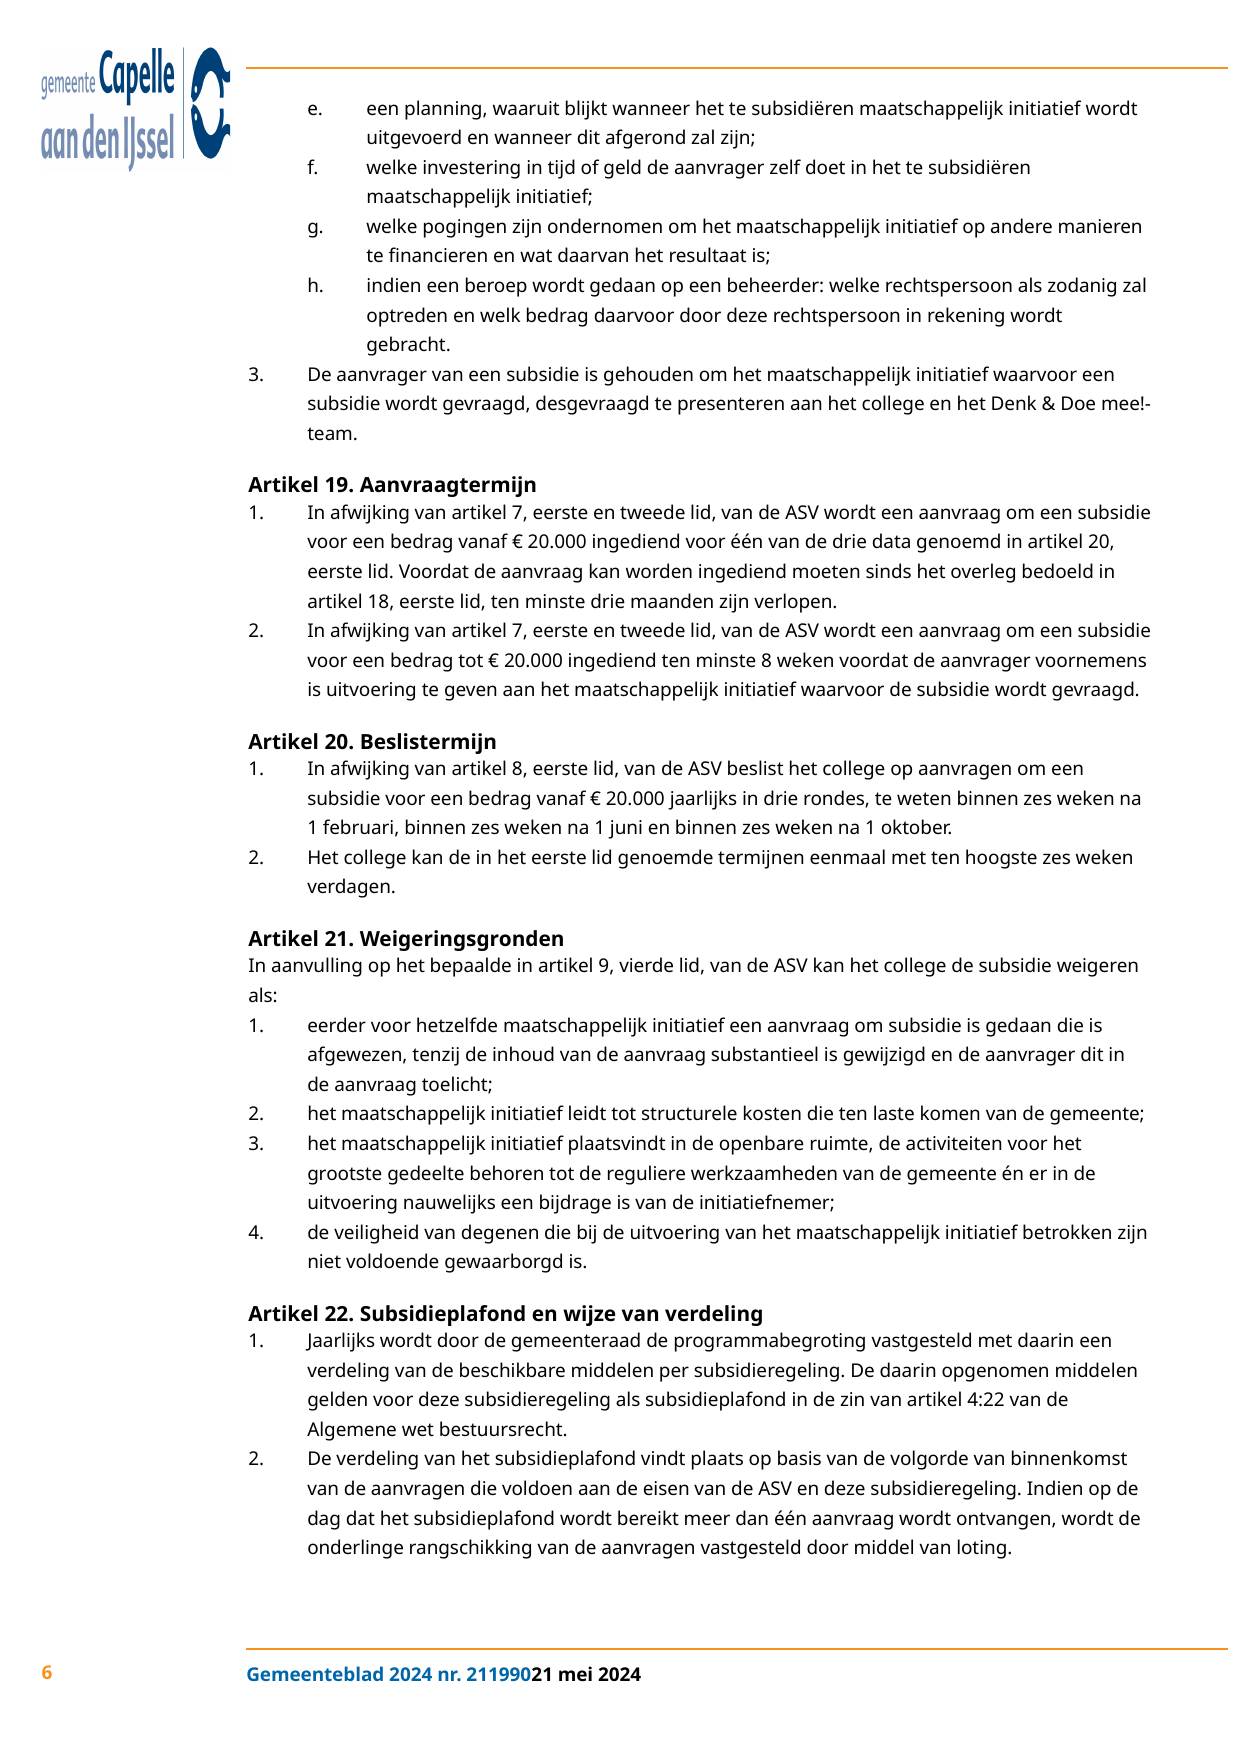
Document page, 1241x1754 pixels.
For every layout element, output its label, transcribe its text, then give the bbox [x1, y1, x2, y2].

list indien een beroep wordt gedaan op een beheerder: welke rechtspersoon als zodanig zal optreden en welk bedrag daarvoor door deze rechtspersoon in rekening wordt gebracht. [307, 272, 1152, 357]
list Het college kan de in het eerste lid genoemde termijnen eenmaal met ten hoogste zes weken verdagen. [248, 844, 1152, 899]
list het maatschappelijk initiatief leidt tot structurele kosten die ten laste komen van de gemeente; [248, 1101, 1152, 1126]
text Artikel 21. Weigeringsgronden [248, 924, 1152, 953]
list In afwijking van artikel 7, eerste en tweede lid, van de ASV wordt een aanvraag om een subsidie voor een bedrag vanaf € 20.000 ingediend voor één van de drie data genoemd in artikel 20, eerste lid. Voordat de aanvraag kan worden ingediend moeten sinds het overleg bedoeld in artikel 18, eerste lid, ten minste drie maanden zijn verlopen. [248, 499, 1152, 613]
text Artikel 19. Aanvraagtermijn [248, 471, 1152, 499]
text Artikel 20. Beslistermijn [248, 727, 1152, 755]
list In afwijking van artikel 8, eerste lid, van de ASV beslist het college op aanvragen om een subsidie voor een bedrag vanaf € 20.000 jaarlijks in drie rondes, te weten binnen zes weken na 1 februari, binnen zes weken na 1 juni en binnen zes weken na 1 oktober. [248, 755, 1152, 840]
list welke pogingen zijn ondernomen om het maatschappelijk initiatief op andere manieren te financieren en wat daarvan het resultaat is; [307, 213, 1152, 268]
list eerder voor hetzelfde maatschappelijk initiatief een aanvraag om subsidie is gedaan die is afgewezen, tenzij de inhoud van de aanvraag substantieel is gewijzigd en de aanvrager dit in de aanvraag toelicht; [248, 1012, 1152, 1097]
list een planning, waaruit blijkt wanneer het te subsidiëren maatschappelijk initiatief wordt uitgevoerd en wanneer dit afgerond zal zijn; [307, 95, 1152, 150]
text In aanvulling op het bepaalde in artikel 9, vierde lid, van de ASV kan het college de subsidie weigeren als: [248, 953, 1152, 1008]
text Artikel 22. Subsidieplafond en wijze van verdeling [248, 1299, 1152, 1327]
list De aanvrager van een subsidie is gehouden om het maatschappelijk initiatief waarvoor een subsidie wordt gevraagd, desgevraagd te presenteren aan het college en het Denk & Doe mee!-team. [248, 361, 1152, 446]
picture [41, 47, 231, 172]
list het maatschappelijk initiatief plaatsvindt in de openbare ruimte, de activiteiten voor het grootste gedeelte behoren tot de reguliere werkzaamheden van de gemeente én er in de uitvoering nauwelijks een bijdrage is van de initiatiefnemer; [248, 1130, 1152, 1215]
list Jaarlijks wordt door de gemeenteraad de programmabegroting vastgesteld met daarin een verdeling van de beschikbare middelen per subsidieregeling. De daarin opgenomen middelen gelden voor deze subsidieregeling als subsidieplafond in de zin van artikel 4:22 van de Algemene wet bestuursrecht. [248, 1327, 1152, 1442]
list de veiligheid van degenen die bij de uitvoering van het maatschappelijk initiatief betrokken zijn niet voldoende gewaarborgd is. [248, 1219, 1152, 1274]
list In afwijking van artikel 7, eerste en tweede lid, van de ASV wordt een aanvraag om een subsidie voor een bedrag tot € 20.000 ingediend ten minste 8 weken voordat de aanvrager voornemens is uitvoering te geven aan het maatschappelijk initiatief waarvoor de subsidie wordt gevraagd. [248, 617, 1152, 702]
list De verdeling van het subsidieplafond vindt plaats op basis van de volgorde van binnenkomst van de aanvragen die voldoen aan de eisen van de ASV en deze subsidieregeling. Indien op de dag dat het subsidieplafond wordt bereikt meer dan één aanvraag wordt ontvangen, wordt de onderlinge rangschikking van de aanvragen vastgesteld door middel van loting. [248, 1446, 1152, 1560]
list welke investering in tijd of geld de aanvrager zelf doet in het te subsidiëren maatschappelijk initiatief; [307, 154, 1152, 209]
